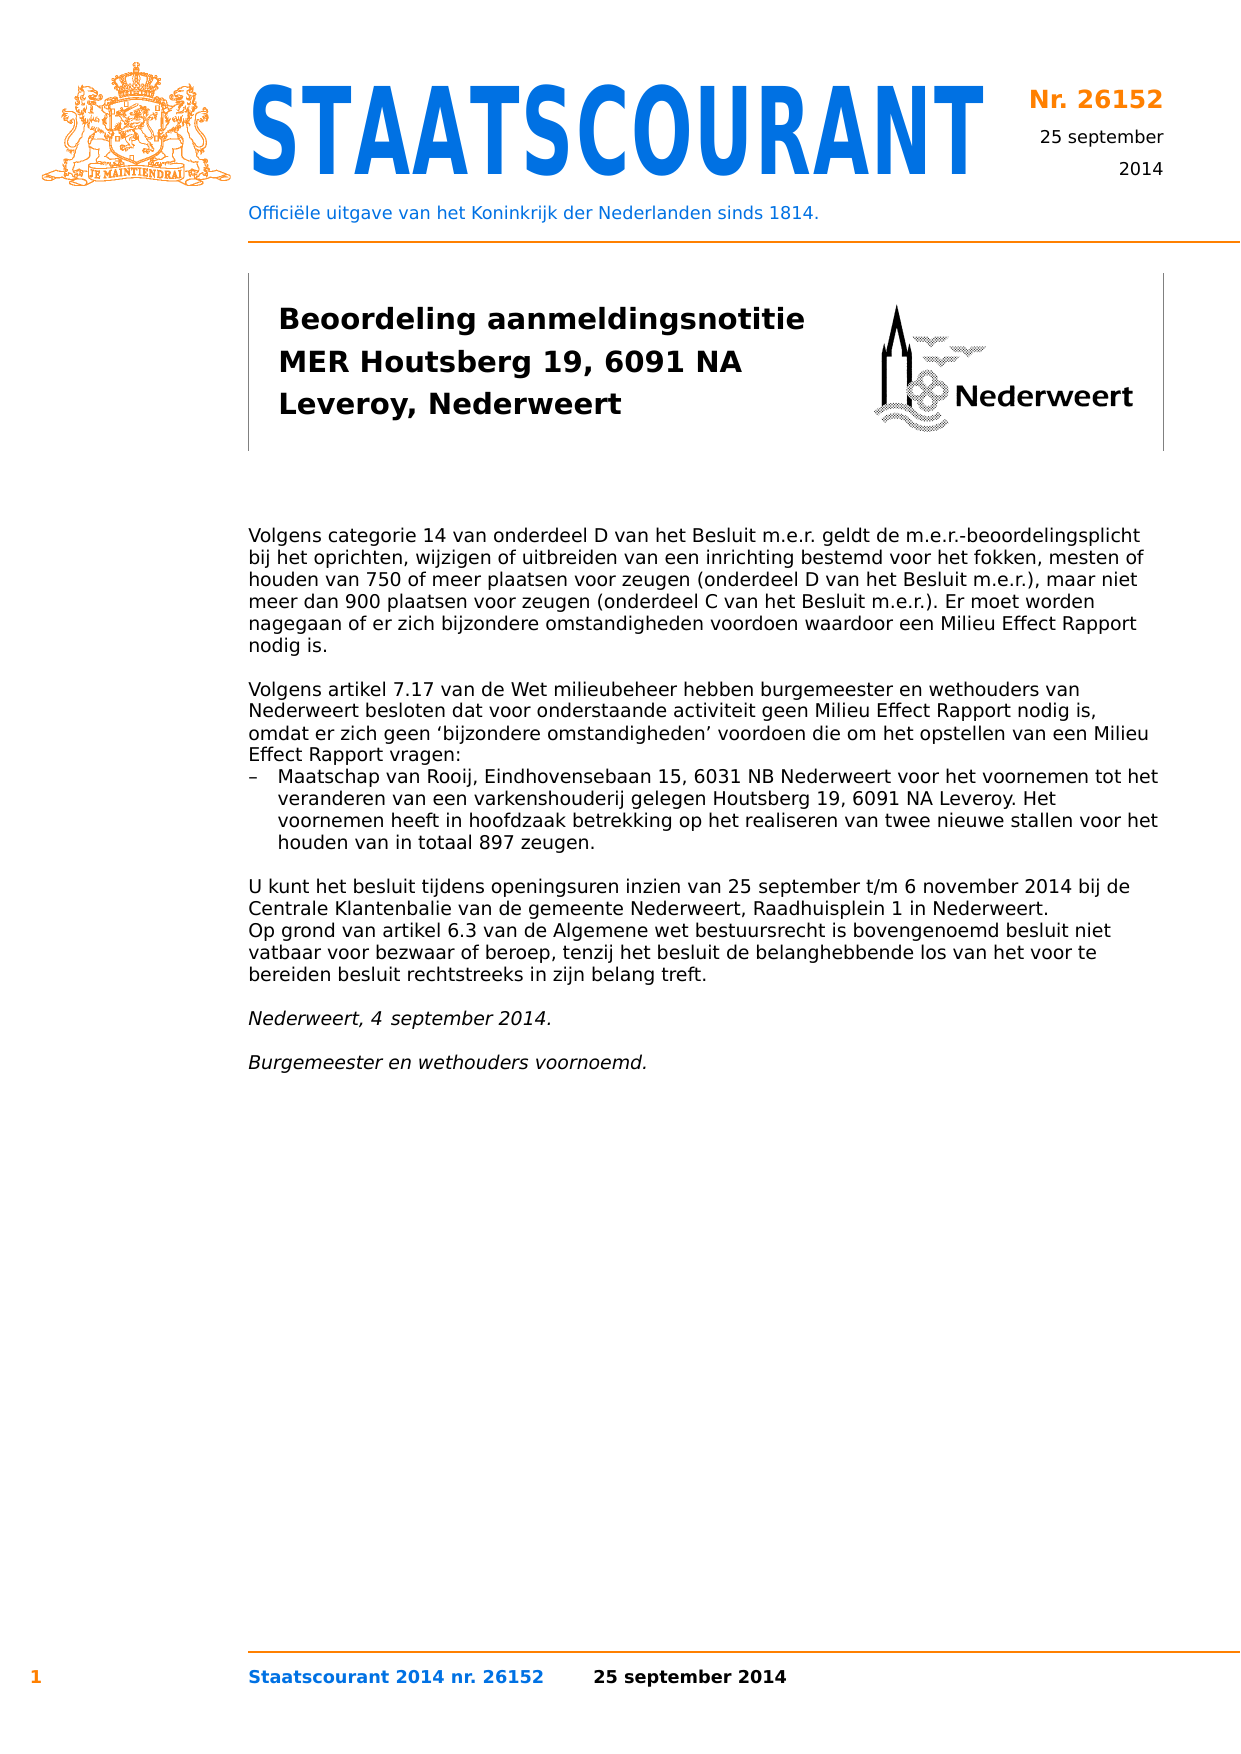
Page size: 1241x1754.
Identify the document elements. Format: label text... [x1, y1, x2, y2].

text – Maatschap van Rooij, Eindhovensebaan 15, 6031 NB Nederweert voor het voornemen tot het veranderen van een varkenshouderij gelegen Houtsberg 19, 6091 NA Leveroy. Het voornemen heeft in hoofdzaak betrekking op het realiseren van twee nieuwe stallen voor het houden van in totaal 897 zeugen. [248, 766, 1163, 854]
table_header STAATSCOURANT [248, 62, 998, 203]
table_cell 25 september [998, 121, 1240, 153]
text Volgens artikel 7.17 van de Wet milieubeheer hebben burgemeester en wethouders van Nederweert besloten dat voor onderstaande activiteit geen Milieu Effect Rapport nodig is, omdat er zich geen ‘bijzondere omstandigheden’ voordoen die om het opstellen van een Milieu Effect Rapport vragen: [248, 678, 1163, 766]
text U kunt het besluit tijdens openingsuren inzien van 25 september t/m 6 november 2014 bij de Centrale Klantenbalie van de gemeente Nederweert, Raadhuisplein 1 in Nederweert. [248, 876, 1163, 920]
picture [41, 62, 231, 186]
table_header [25, 62, 248, 241]
text Nederweert, 4 september 2014. [248, 1008, 1163, 1030]
subtitle Beoordeling aanmeldingsnotitie MER Houtsberg 19, 6091 NA Leveroy, Nederweert [249, 273, 1163, 451]
text Volgens categorie 14 van onderdeel D van het Besluit m.e.r. geldt de m.e.r.-beoordelingsplicht bij het oprichten, wijzigen of uitbreiden van een inrichting bestemd voor het fokken, mesten of houden van 750 of meer plaatsen voor zeugen (onderdeel D van het Besluit m.e.r.), maar niet meer dan 900 plaatsen voor zeugen (onderdeel C van het Besluit m.e.r.). Er moet worden nagegaan of er zich bijzondere omstandigheden voordoen waardoor een Milieu Effect Rapport nodig is. [248, 525, 1163, 657]
table_header Nr. 26152 [998, 62, 1240, 121]
text Op grond van artikel 6.3 van de Algemene wet bestuursrecht is bovengenoemd besluit niet vatbaar voor bezwaar of beroep, tenzij het besluit de belanghebbende los van het voor te bereiden besluit rechtstreeks in zijn belang treft. [248, 920, 1163, 986]
table_cell Officiële uitgave van het Koninkrijk der Nederlanden sinds 1814. [248, 203, 1240, 241]
picture [873, 302, 1134, 433]
text Burgemeester en wethouders voornoemd. [248, 1052, 1163, 1074]
table_cell 2014 [998, 153, 1240, 203]
